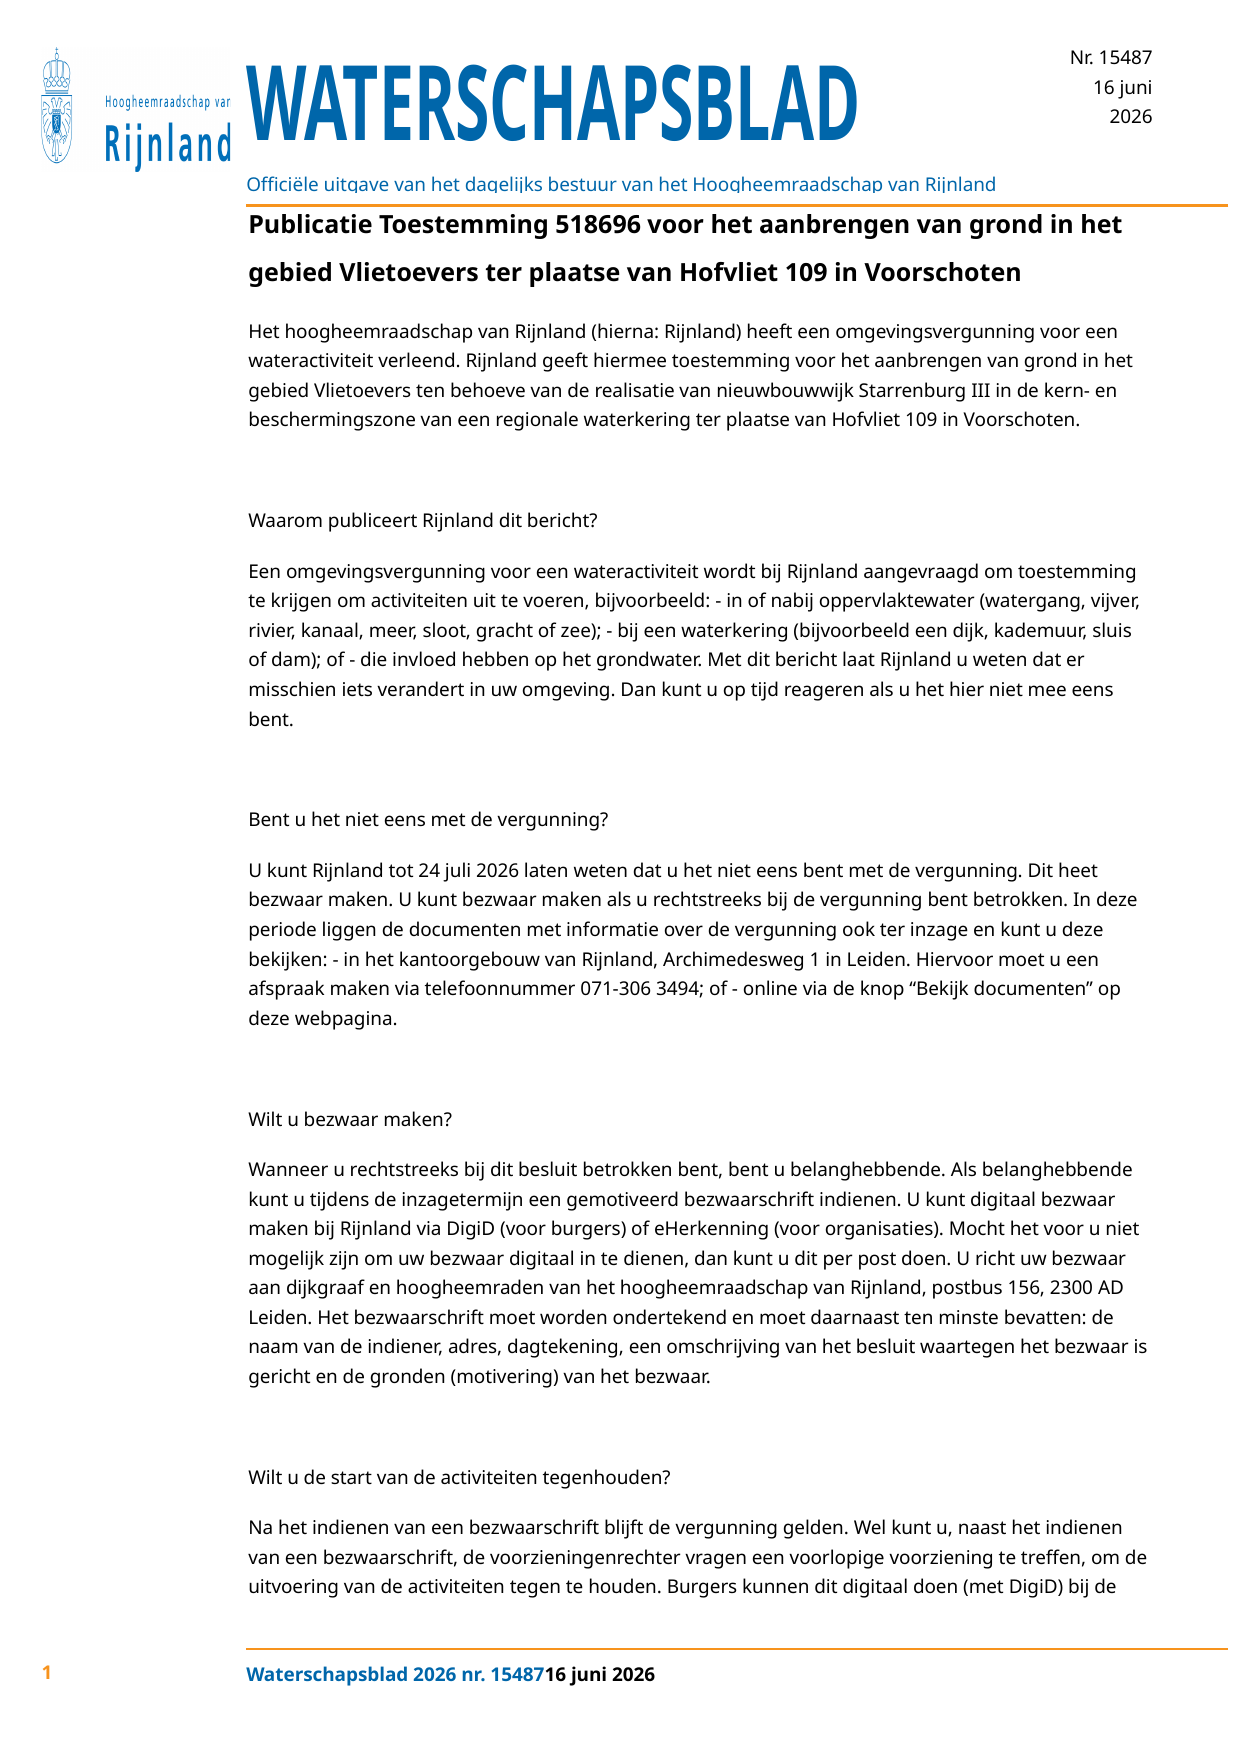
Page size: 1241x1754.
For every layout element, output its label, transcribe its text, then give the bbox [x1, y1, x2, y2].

text Publicatie Toestemming 518696 voor het aanbrengen van grond in het gebied Vlietoevers ter plaatse van Hofvliet 109 in Voorschoten [248, 207, 1152, 288]
text Wilt u bezwaar maken? [248, 1106, 1152, 1132]
picture [41, 47, 231, 172]
text Een omgevingsvergunning voor een wateractiviteit wordt bij Rijnland aangevraagd om toestemming te krijgen om activiteiten uit te voeren, bijvoorbeeld: - in of nabij oppervlaktewater (watergang, vijver, rivier, kanaal, meer, sloot, gracht of zee); - bij een waterkering (bijvoorbeeld een dijk, kademuur, sluis of dam); of - die invloed hebben op het grondwater. Met dit bericht laat Rijnland u weten dat er misschien iets verandert in uw omgeving. Dan kunt u op tijd reageren als u het hier niet mee eens bent. [248, 558, 1152, 732]
text Wanneer u rechtstreeks bij dit besluit betrokken bent, bent u belanghebbende. Als belanghebbende kunt u tijdens de inzagetermijn een gemotiveerd bezwaarschrift indienen. U kunt digitaal bezwaar maken bij Rijnland via DigiD (voor burgers) of eHerkenning (voor organisaties). Mocht het voor u niet mogelijk zijn om uw bezwaar digitaal in te dienen, dan kunt u dit per post doen. U richt uw bezwaar aan dijkgraaf en hoogheemraden van het hoogheemraadschap van Rijnland, postbus 156, 2300 AD Leiden. Het bezwaarschrift moet worden ondertekend en moet daarnaast ten minste bevatten: de naam van de indiener, adres, dagtekening, een omschrijving van het besluit waartegen het bezwaar is gericht en de gronden (motivering) van het bezwaar. [248, 1156, 1152, 1389]
text U kunt Rijnland tot 24 juli 2026 laten weten dat u het niet eens bent met de vergunning. Dit heet bezwaar maken. U kunt bezwaar maken als u rechtstreeks bij de vergunning bent betrokken. In deze periode liggen de documenten met informatie over de vergunning ook ter inzage en kunt u deze bekijken: - in het kantoorgebouw van Rijnland, Archimedesweg 1 in Leiden. Hiervoor moet u een afspraak maken via telefoonnummer 071-306 3494; of - online via de knop “Bekijk documenten” op deze webpagina. [248, 857, 1152, 1031]
text Het hoogheemraadschap van Rijnland (hierna: Rijnland) heeft een omgevingsvergunning voor een wateractiviteit verleend. Rijnland geeft hiermee toestemming voor het aanbrengen van grond in het gebied Vlietoevers ten behoeve van de realisatie van nieuwbouwwijk Starrenburg III in de kern- en beschermingszone van een regionale waterkering ter plaatse van Hofvliet 109 in Voorschoten. [248, 318, 1152, 432]
text Waarom publiceert Rijnland dit bericht? [248, 507, 1152, 533]
text Wilt u de start van de activiteiten tegenhouden? [248, 1464, 1152, 1490]
text Bent u het niet eens met de vergunning? [248, 807, 1152, 832]
text Na het indienen van een bezwaarschrift blijft de vergunning gelden. Wel kunt u, naast het indienen van een bezwaarschrift, de voorzieningenrechter vragen een voorlopige voorziening te treffen, om de uitvoering van de activiteiten tegen te houden. Burgers kunnen dit digitaal doen (met DigiD) bij de [248, 1514, 1152, 1599]
